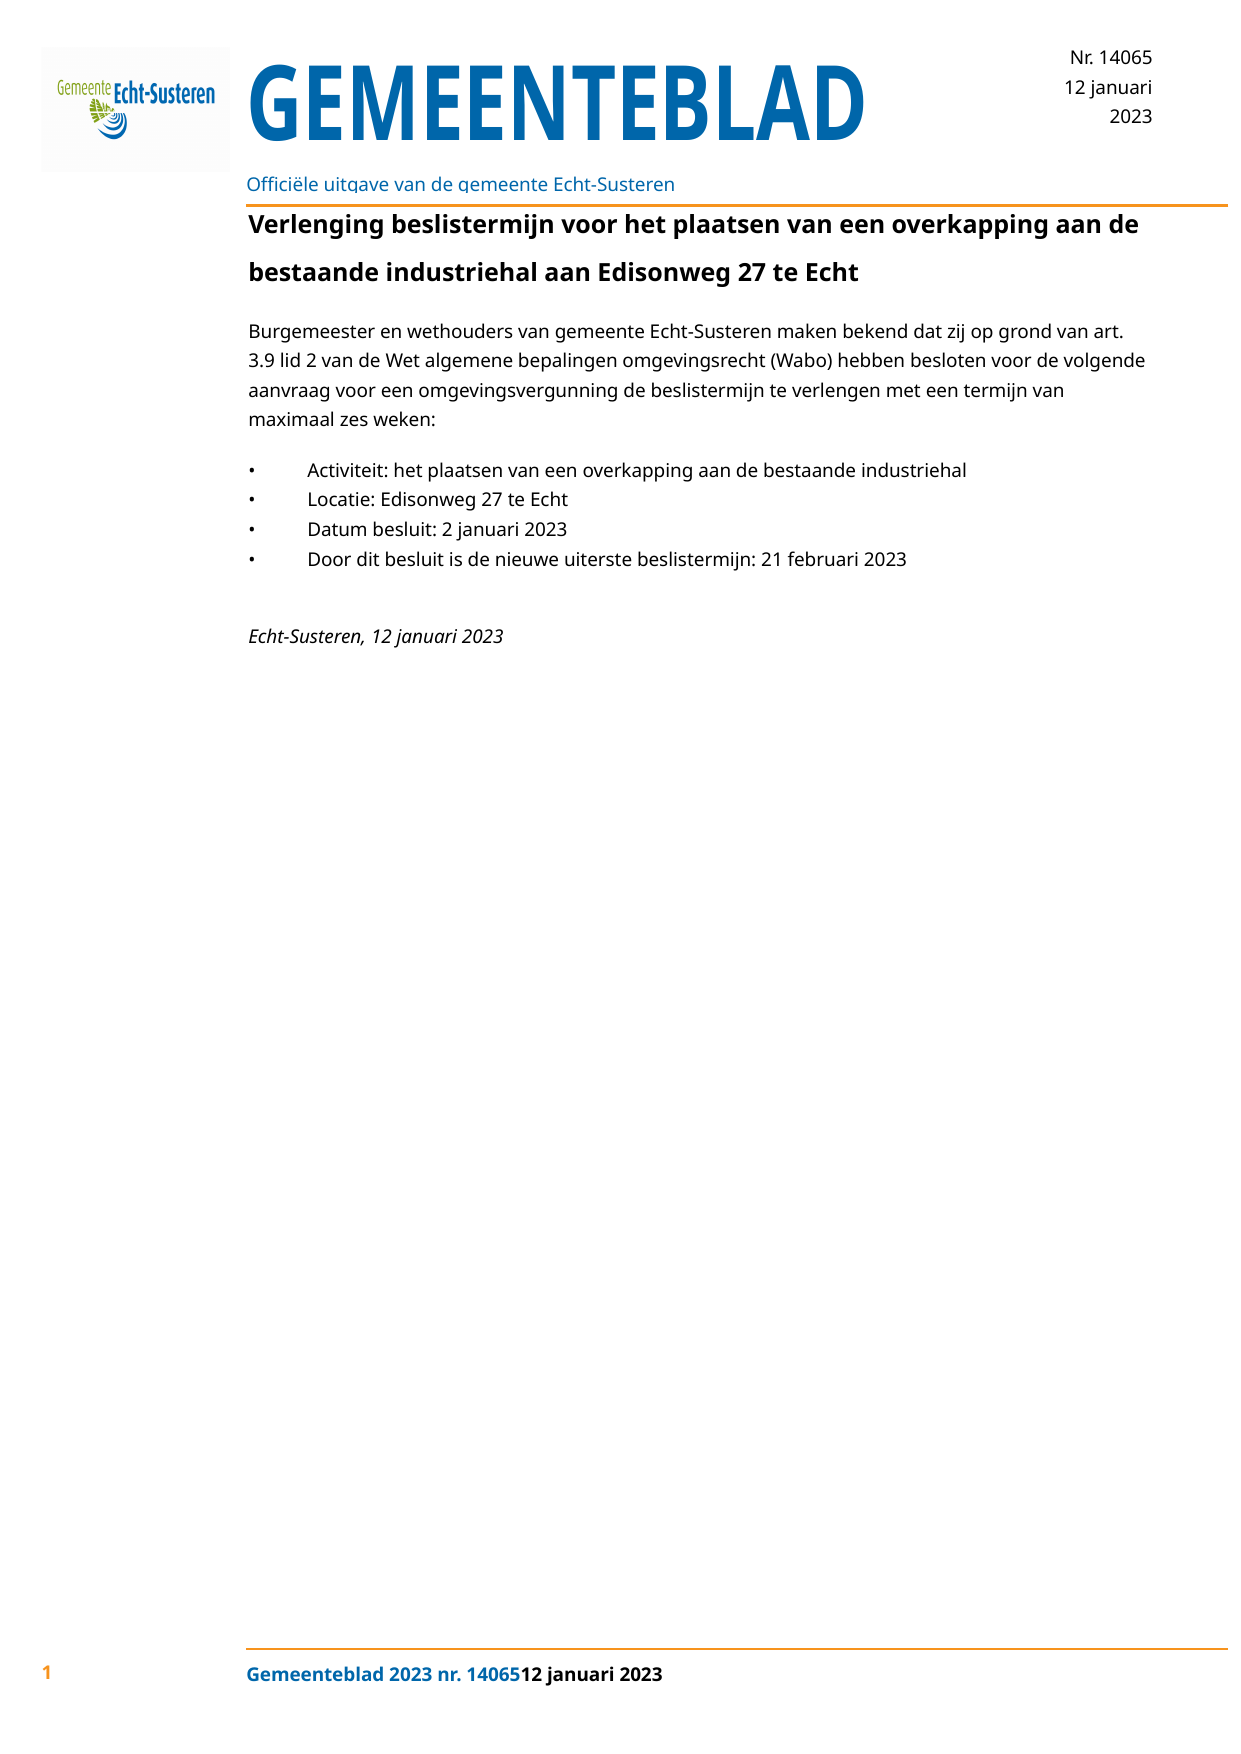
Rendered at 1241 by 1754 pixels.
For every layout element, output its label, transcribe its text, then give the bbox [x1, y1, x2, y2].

list Door dit besluit is de nieuwe uiterste beslistermijn: 21 februari 2023 [248, 546, 1152, 572]
list Locatie: Edisonweg 27 te Echt [248, 487, 1152, 512]
text Burgemeester en wethouders van gemeente Echt-Susteren maken bekend dat zij op grond van art. 3.9 lid 2 van de Wet algemene bepalingen omgevingsrecht (Wabo) hebben besloten voor de volgende aanvraag voor een omgevingsvergunning de beslistermijn te verlengen met een termijn van maximaal zes weken: [248, 318, 1152, 432]
picture [41, 47, 231, 172]
text Echt-Susteren, 12 januari 2023 [248, 623, 1152, 649]
list Datum besluit: 2 januari 2023 [248, 516, 1152, 542]
list Activiteit: het plaatsen van een overkapping aan de bestaande industriehal [248, 457, 1152, 483]
text Verlenging beslistermijn voor het plaatsen van een overkapping aan de bestaande industriehal aan Edisonweg 27 te Echt [248, 207, 1152, 288]
